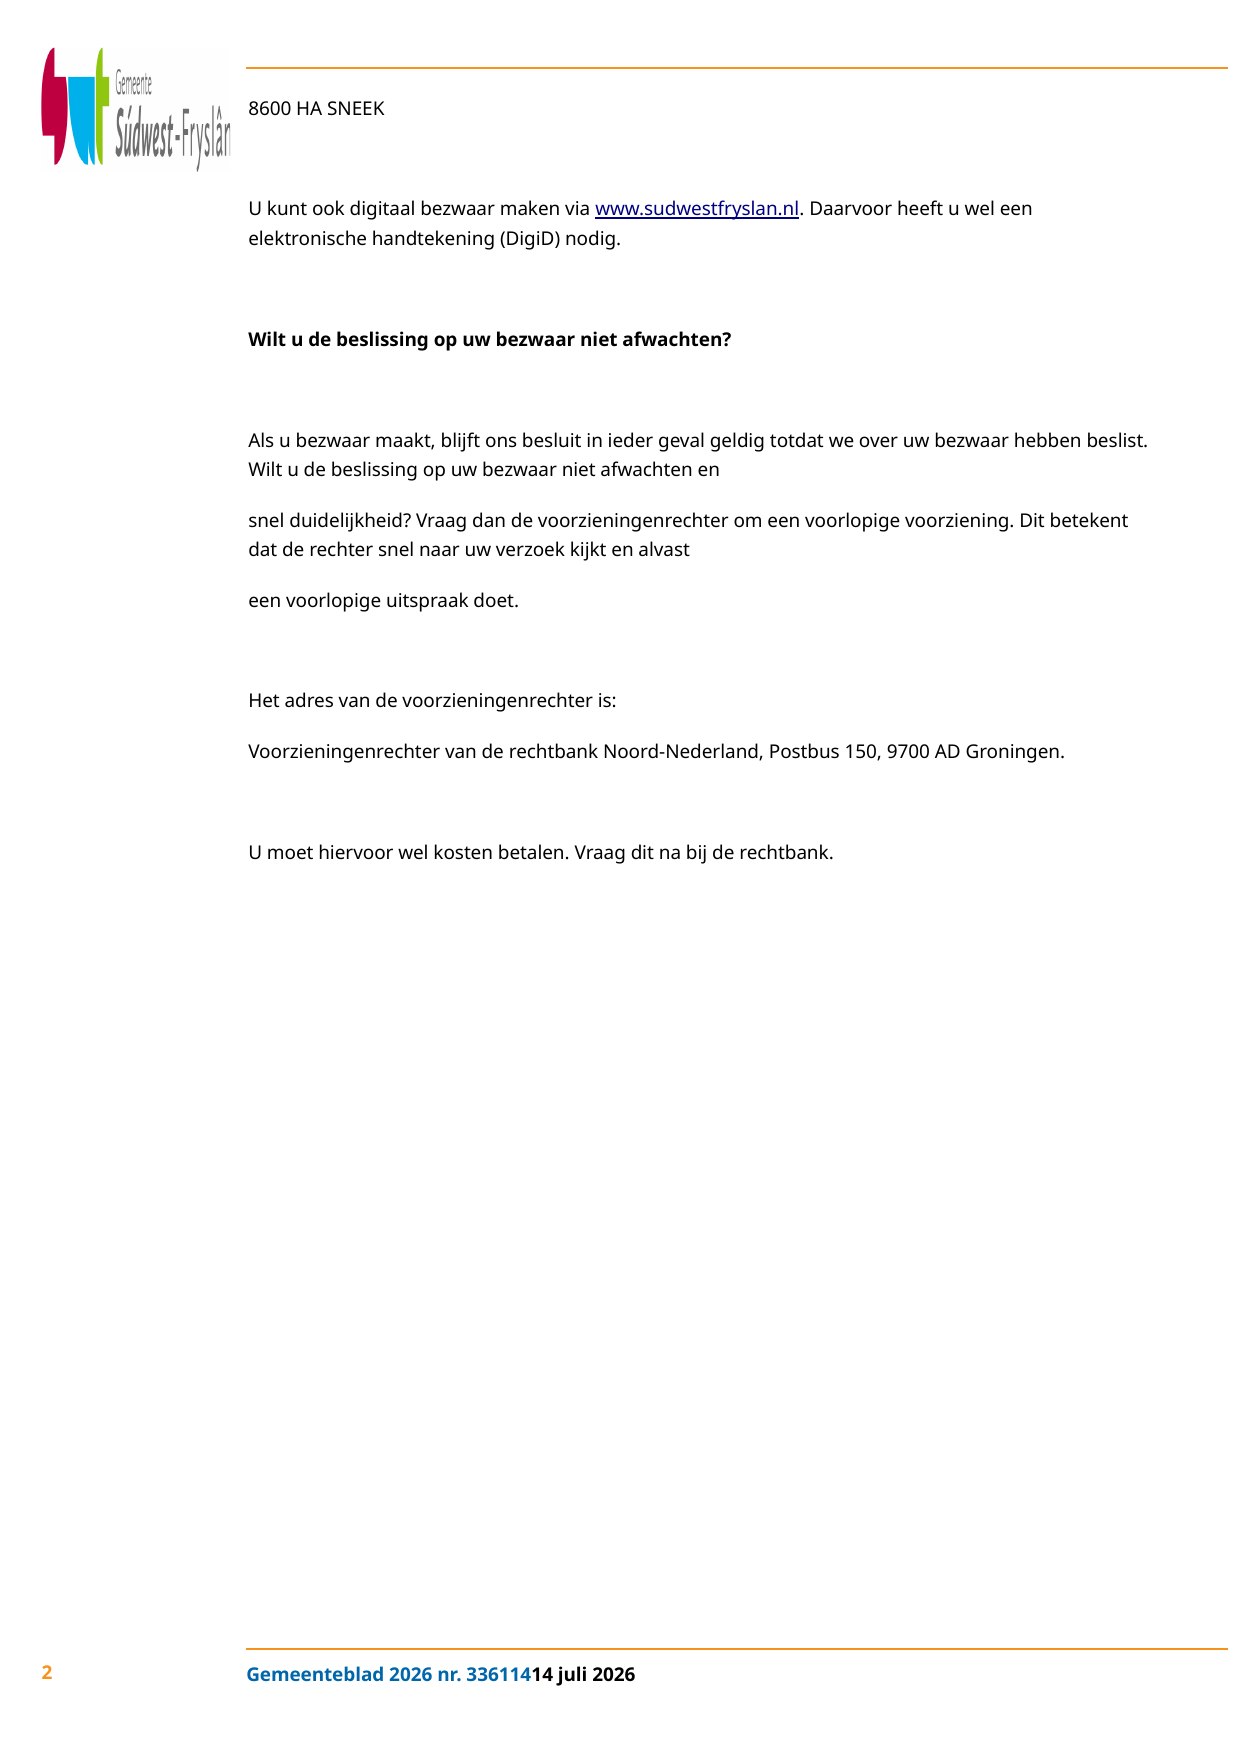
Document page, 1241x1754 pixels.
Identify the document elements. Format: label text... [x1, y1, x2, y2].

text een voorlopige uitspraak doet. [248, 587, 1152, 613]
text snel duidelijkheid? Vraag dan de voorzieningenrechter om een voorlopige voorziening. Dit betekent dat de rechter snel naar uw verzoek kijkt en alvast [248, 507, 1152, 562]
text Als u bezwaar maakt, blijft ons besluit in ieder geval geldig totdat we over uw bezwaar hebben beslist. Wilt u de beslissing op uw bezwaar niet afwachten en [248, 427, 1152, 482]
text 8600 HA SNEEK [248, 95, 1152, 121]
text Wilt u de beslissing op uw bezwaar niet afwachten? [248, 326, 1152, 352]
text Het adres van de voorzieningenrechter is: [248, 688, 1152, 713]
text Voorzieningenrechter van de rechtbank Noord-Nederland, Postbus 150, 9700 AD Groningen. [248, 738, 1152, 764]
text U kunt ook digitaal bezwaar maken via www.sudwestfryslan.nl. Daarvoor heeft u wel een elektronische handtekening (DigiD) nodig. [248, 196, 1152, 251]
text U moet hiervoor wel kosten betalen. Vraag dit na bij de rechtbank. [248, 839, 1152, 865]
picture [41, 47, 231, 172]
